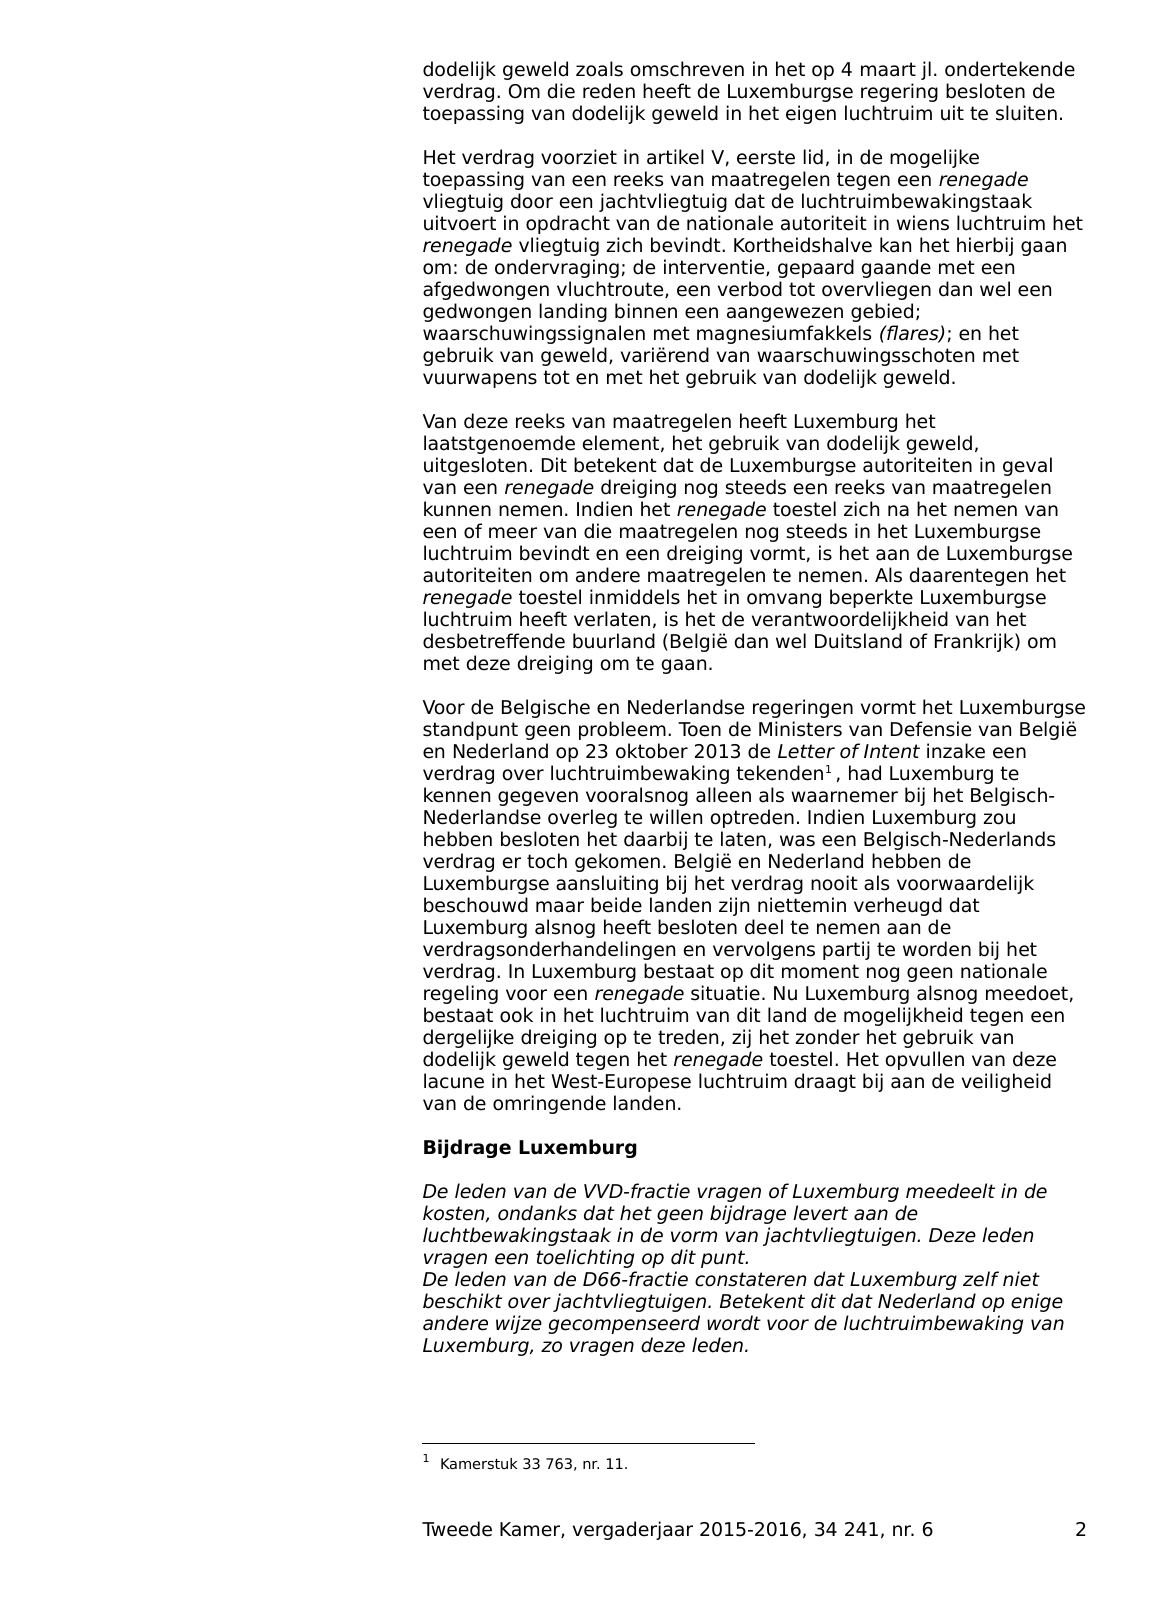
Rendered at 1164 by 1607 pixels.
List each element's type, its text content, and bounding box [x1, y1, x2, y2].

text dodelijk geweld zoals omschreven in het op 4 maart jl. ondertekende verdrag. Om die reden heeft de Luxemburgse regering besloten de toepassing van dodelijk geweld in het eigen luchtruim uit te sluiten. [422, 59, 1087, 125]
text Kamerstuk 33 763, nr. 11. [422, 1452, 1087, 1474]
subtitle Bijdrage Luxemburg [422, 1137, 1087, 1159]
text De leden van de VVD-fractie vragen of Luxemburg meedeelt in de kosten, ondanks dat het geen bijdrage levert aan de luchtbewakingstaak in de vorm van jachtvliegtuigen. Deze leden vragen een toelichting op dit punt. [422, 1181, 1087, 1269]
text Het verdrag voorziet in artikel V, eerste lid, in de mogelijke toepassing van een reeks van maatregelen tegen een renegade vliegtuig door een jachtvliegtuig dat de luchtruimbewakingstaak uitvoert in opdracht van de nationale autoriteit in wiens luchtruim het renegade vliegtuig zich bevindt. Kortheidshalve kan het hierbij gaan om: de ondervraging; de interventie, gepaard gaande met een afgedwongen vluchtroute, een verbod tot overvliegen dan wel een gedwongen landing binnen een aangewezen gebied; waarschuwingssignalen met magnesiumfakkels (flares); en het gebruik van geweld, variërend van waarschuwingsschoten met vuurwapens tot en met het gebruik van dodelijk geweld. [422, 147, 1087, 389]
text Van deze reeks van maatregelen heeft Luxemburg het laatstgenoemde element, het gebruik van dodelijk geweld, uitgesloten. Dit betekent dat de Luxemburgse autoriteiten in geval van een renegade dreiging nog steeds een reeks van maatregelen kunnen nemen. Indien het renegade toestel zich na het nemen van een of meer van die maatregelen nog steeds in het Luxemburgse luchtruim bevindt en een dreiging vormt, is het aan de Luxemburgse autoriteiten om andere maatregelen te nemen. Als daarentegen het renegade toestel inmiddels het in omvang beperkte Luxemburgse luchtruim heeft verlaten, is het de verantwoordelijkheid van het desbetreffende buurland (België dan wel Duitsland of Frankrijk) om met deze dreiging om te gaan. [422, 411, 1087, 675]
text De leden van de D66-fractie constateren dat Luxemburg zelf niet beschikt over jachtvliegtuigen. Betekent dit dat Nederland op enige andere wijze gecompenseerd wordt voor de luchtruimbewaking van Luxemburg, zo vragen deze leden. [422, 1269, 1087, 1357]
text Voor de Belgische en Nederlandse regeringen vormt het Luxemburgse standpunt geen probleem. Toen de Ministers van Defensie van België en Nederland op 23 oktober 2013 de Letter of Intent inzake een verdrag over luchtruimbewaking tekenden, had Luxemburg te kennen gegeven vooralsnog alleen als waarnemer bij het Belgisch-Nederlandse overleg te willen optreden. Indien Luxemburg zou hebben besloten het daarbij te laten, was een Belgisch-Nederlands verdrag er toch gekomen. België en Nederland hebben de Luxemburgse aansluiting bij het verdrag nooit als voorwaardelijk beschouwd maar beide landen zijn niettemin verheugd dat Luxemburg alsnog heeft besloten deel te nemen aan de verdragsonderhandelingen en vervolgens partij te worden bij het verdrag. In Luxemburg bestaat op dit moment nog geen nationale regeling voor een renegade situatie. Nu Luxemburg alsnog meedoet, bestaat ook in het luchtruim van dit land de mogelijkheid tegen een dergelijke dreiging op te treden, zij het zonder het gebruik van dodelijk geweld tegen het renegade toestel. Het opvullen van deze lacune in het West-Europese luchtruim draagt bij aan de veiligheid van de omringende landen. [422, 697, 1087, 1115]
